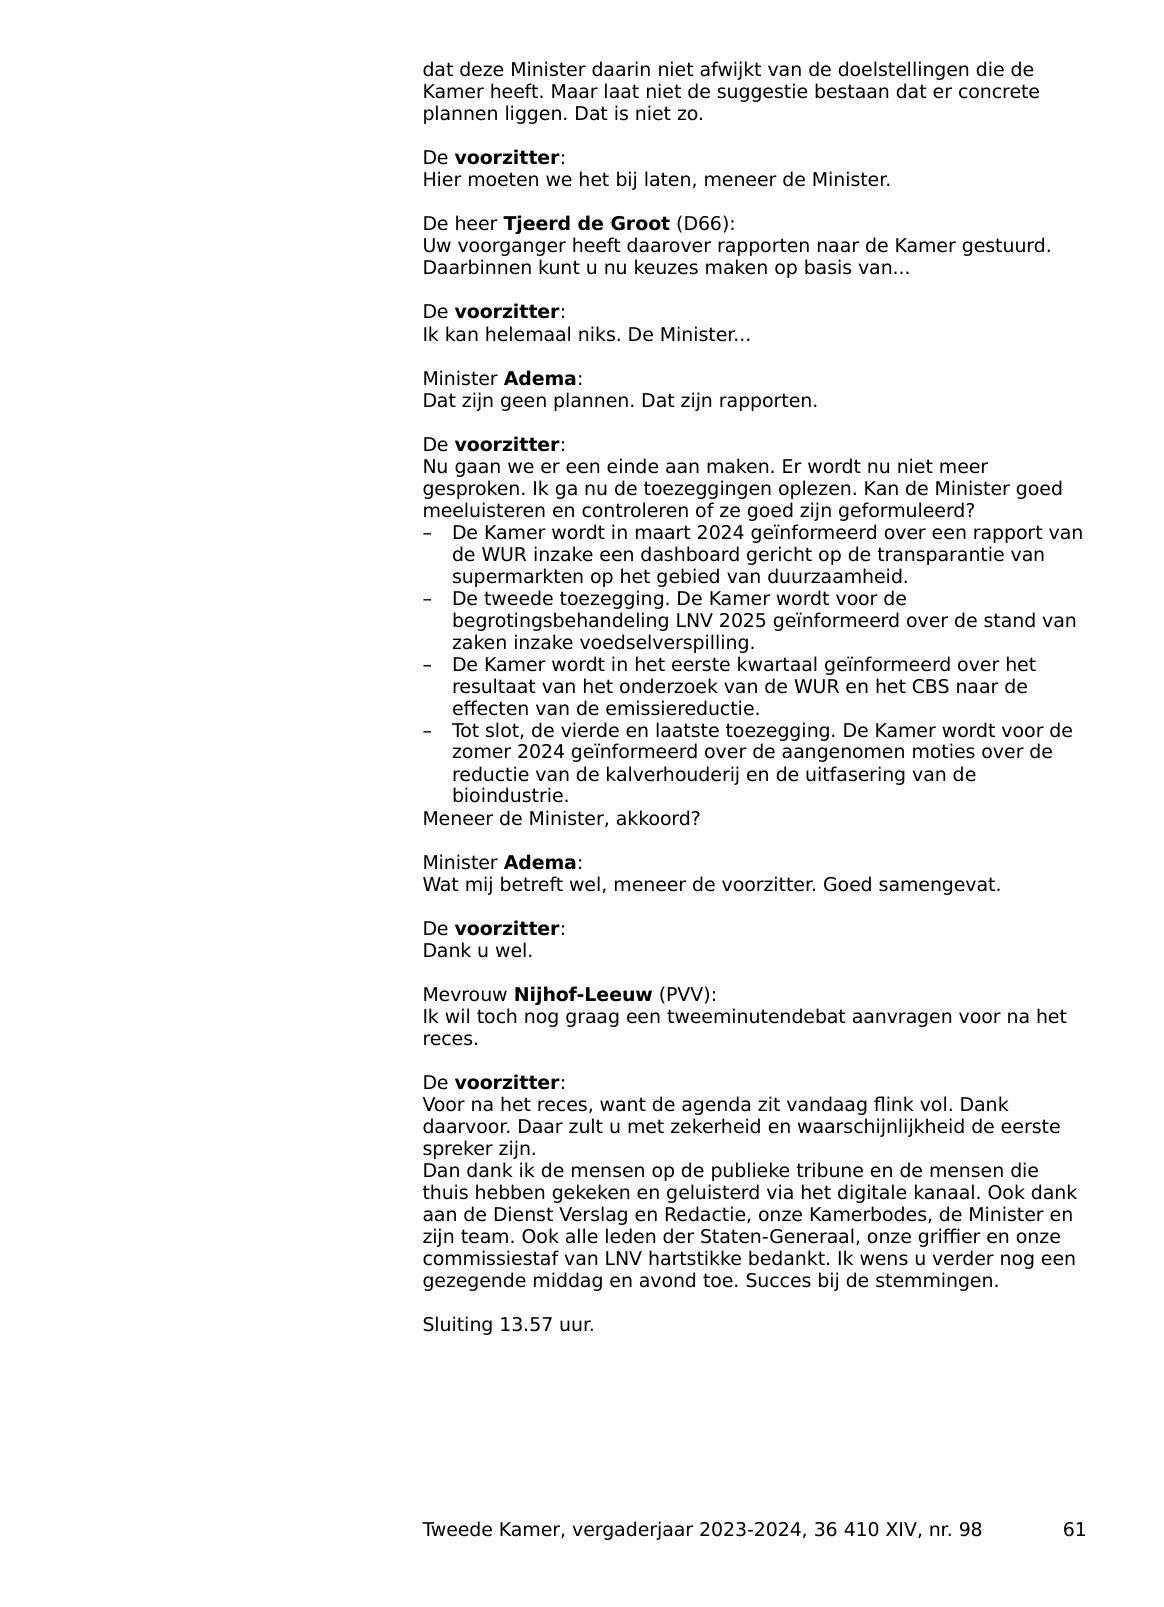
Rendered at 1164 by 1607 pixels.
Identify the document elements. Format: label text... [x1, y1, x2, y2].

text De heer Tjeerd de Groot (D66): [422, 213, 1087, 235]
text Ik wil toch nog graag een tweeminutendebat aanvragen voor na het reces. [422, 1006, 1087, 1050]
text Dank u wel. [422, 940, 1087, 962]
text dat deze Minister daarin niet afwijkt van de doelstellingen die de Kamer heeft. Maar laat niet de suggestie bestaan dat er concrete plannen liggen. Dat is niet zo. [422, 59, 1087, 125]
text De voorzitter: [422, 147, 1087, 169]
text De voorzitter: [422, 918, 1087, 940]
text Uw voorganger heeft daarover rapporten naar de Kamer gestuurd. Daarbinnen kunt u nu keuzes maken op basis van... [422, 235, 1087, 279]
text – Tot slot, de vierde en laatste toezegging. De Kamer wordt voor de zomer 2024 geïnformeerd over de aangenomen moties over de reductie van de kalverhouderij en de uitfasering van de bioindustrie. [422, 719, 1087, 807]
text Dan dank ik de mensen op de publieke tribune en de mensen die thuis hebben gekeken en geluisterd via het digitale kanaal. Ook dank aan de Dienst Verslag en Redactie, onze Kamerbodes, de Minister en zijn team. Ook alle leden der Staten-Generaal, onze griffier en onze commissiestaf van LNV hartstikke bedankt. Ik wens u verder nog een gezegende middag en avond toe. Succes bij de stemmingen. [422, 1160, 1087, 1292]
text De voorzitter: [422, 301, 1087, 323]
text Hier moeten we het bij laten, meneer de Minister. [422, 169, 1087, 191]
text Minister Adema: [422, 852, 1087, 873]
text – De Kamer wordt in het eerste kwartaal geïnformeerd over het resultaat van het onderzoek van de WUR en het CBS naar de effecten van de emissiereductie. [422, 653, 1087, 719]
text Dat zijn geen plannen. Dat zijn rapporten. [422, 389, 1087, 412]
text Ik kan helemaal niks. De Minister... [422, 323, 1087, 345]
text – De Kamer wordt in maart 2024 geïnformeerd over een rapport van de WUR inzake een dashboard gericht op de transparantie van supermarkten op het gebied van duurzaamheid. [422, 522, 1087, 588]
text Meneer de Minister, akkoord? [422, 807, 1087, 829]
text – De tweede toezegging. De Kamer wordt voor de begrotingsbehandeling LNV 2025 geïnformeerd over de stand van zaken inzake voedselverspilling. [422, 588, 1087, 653]
text Wat mij betreft wel, meneer de voorzitter. Goed samengevat. [422, 873, 1087, 896]
text Voor na het reces, want de agenda zit vandaag flink vol. Dank daarvoor. Daar zult u met zekerheid en waarschijnlijkheid de eerste spreker zijn. [422, 1094, 1087, 1160]
text Nu gaan we er een einde aan maken. Er wordt nu niet meer gesproken. Ik ga nu de toezeggingen oplezen. Kan de Minister goed meeluisteren en controleren of ze goed zijn geformuleerd? [422, 456, 1087, 522]
text De voorzitter: [422, 1072, 1087, 1094]
text Mevrouw Nijhof-Leeuw (PVV): [422, 984, 1087, 1006]
text Minister Adema: [422, 368, 1087, 389]
text De voorzitter: [422, 434, 1087, 456]
text Sluiting 13.57 uur. [422, 1314, 1087, 1336]
